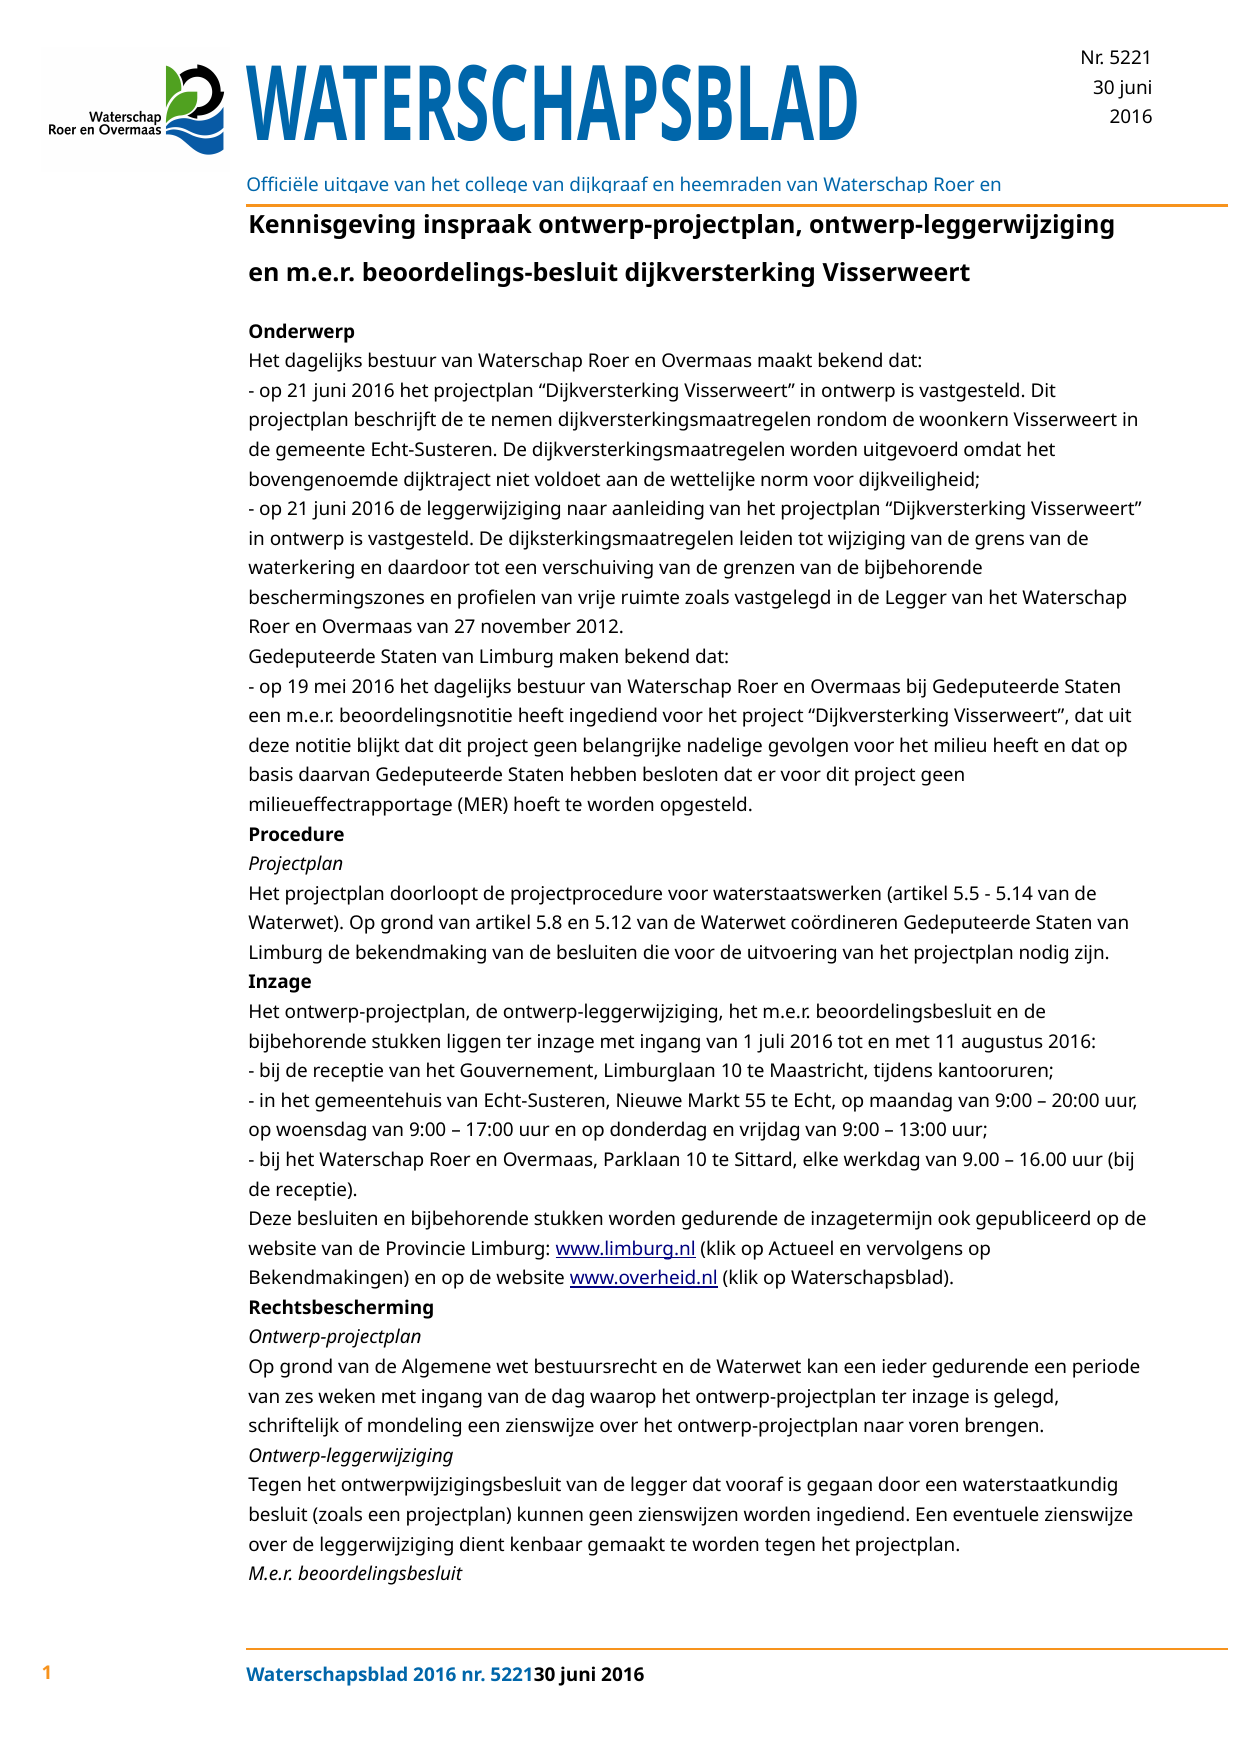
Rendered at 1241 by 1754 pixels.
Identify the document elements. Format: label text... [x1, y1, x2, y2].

text Ontwerp-projectplan [248, 1324, 1152, 1349]
text Deze besluiten en bijbehorende stukken worden gedurende de inzagetermijn ook gepubliceerd op de website van de Provincie Limburg: www.limburg.nl (klik op Actueel en vervolgens op Bekendmakingen) en op de website www.overheid.nl (klik op Waterschapsblad). [248, 1205, 1152, 1290]
text Onderwerp [248, 318, 1152, 344]
picture [41, 47, 231, 172]
text Tegen het ontwerpwijzigingsbesluit van de legger dat vooraf is gegaan door een waterstaatkundig besluit (zoals een projectplan) kunnen geen zienswijzen worden ingediend. Een eventuele zienswijze over de leggerwijziging dient kenbaar gemaakt te worden tegen het projectplan. [248, 1472, 1152, 1557]
text Het ontwerp-projectplan, de ontwerp-leggerwijziging, het m.e.r. beoordelingsbesluit en de bijbehorende stukken liggen ter inzage met ingang van 1 juli 2016 tot en met 11 augustus 2016: [248, 998, 1152, 1054]
text - op 21 juni 2016 het projectplan “Dijkversterking Visserweert” in ontwerp is vastgesteld. Dit projectplan beschrijft de te nemen dijkversterkingsmaatregelen rondom de woonkern Visserweert in de gemeente Echt-Susteren. De dijkversterkingsmaatregelen worden uitgevoerd omdat het bovengenoemde dijktraject niet voldoet aan de wettelijke norm voor dijkveiligheid; [248, 377, 1152, 492]
text Het dagelijks bestuur van Waterschap Roer en Overmaas maakt bekend dat: [248, 347, 1152, 373]
text Op grond van de Algemene wet bestuursrecht en de Waterwet kan een ieder gedurende een periode van zes weken met ingang van de dag waarop het ontwerp-projectplan ter inzage is gelegd, schriftelijk of mondeling een zienswijze over het ontwerp-projectplan naar voren brengen. [248, 1353, 1152, 1438]
text Kennisgeving inspraak ontwerp-projectplan, ontwerp-leggerwijziging en m.e.r. beoordelings-besluit dijkversterking Visserweert [248, 207, 1152, 288]
text Het projectplan doorloopt de projectprocedure voor waterstaatswerken (artikel 5.5 - 5.14 van de Waterwet). Op grond van artikel 5.8 en 5.12 van de Waterwet coördineren Gedeputeerde Staten van Limburg de bekendmaking van de besluiten die voor de uitvoering van het projectplan nodig zijn. [248, 880, 1152, 965]
text - bij de receptie van het Gouvernement, Limburglaan 10 te Maastricht, tijdens kantooruren; [248, 1057, 1152, 1083]
text Procedure [248, 821, 1152, 847]
text Gedeputeerde Staten van Limburg maken bekend dat: [248, 643, 1152, 669]
text - op 19 mei 2016 het dagelijks bestuur van Waterschap Roer en Overmaas bij Gedeputeerde Staten een m.e.r. beoordelingsnotitie heeft ingediend voor het project “Dijkversterking Visserweert”, dat uit deze notitie blijkt dat dit project geen belangrijke nadelige gevolgen voor het milieu heeft en dat op basis daarvan Gedeputeerde Staten hebben besloten dat er voor dit project geen milieueffectrapportage (MER) hoeft te worden opgesteld. [248, 673, 1152, 817]
text Inzage [248, 969, 1152, 994]
text M.e.r. beoordelingsbesluit [248, 1560, 1152, 1586]
text - in het gemeentehuis van Echt-Susteren, Nieuwe Markt 55 te Echt, op maandag van 9:00 – 20:00 uur, op woensdag van 9:00 – 17:00 uur en op donderdag en vrijdag van 9:00 – 13:00 uur; [248, 1087, 1152, 1142]
text - bij het Waterschap Roer en Overmaas, Parklaan 10 te Sittard, elke werkdag van 9.00 – 16.00 uur (bij de receptie). [248, 1146, 1152, 1202]
text Projectplan [248, 850, 1152, 876]
text - op 21 juni 2016 de leggerwijziging naar aanleiding van het projectplan “Dijkversterking Visserweert” in ontwerp is vastgesteld. De dijksterkingsmaatregelen leiden tot wijziging van de grens van de waterkering en daardoor tot een verschuiving van de grenzen van de bijbehorende beschermingszones en profielen van vrije ruimte zoals vastgelegd in de Legger van het Waterschap Roer en Overmaas van 27 november 2012. [248, 495, 1152, 639]
text Ontwerp-leggerwijziging [248, 1442, 1152, 1468]
text Rechtsbescherming [248, 1294, 1152, 1320]
